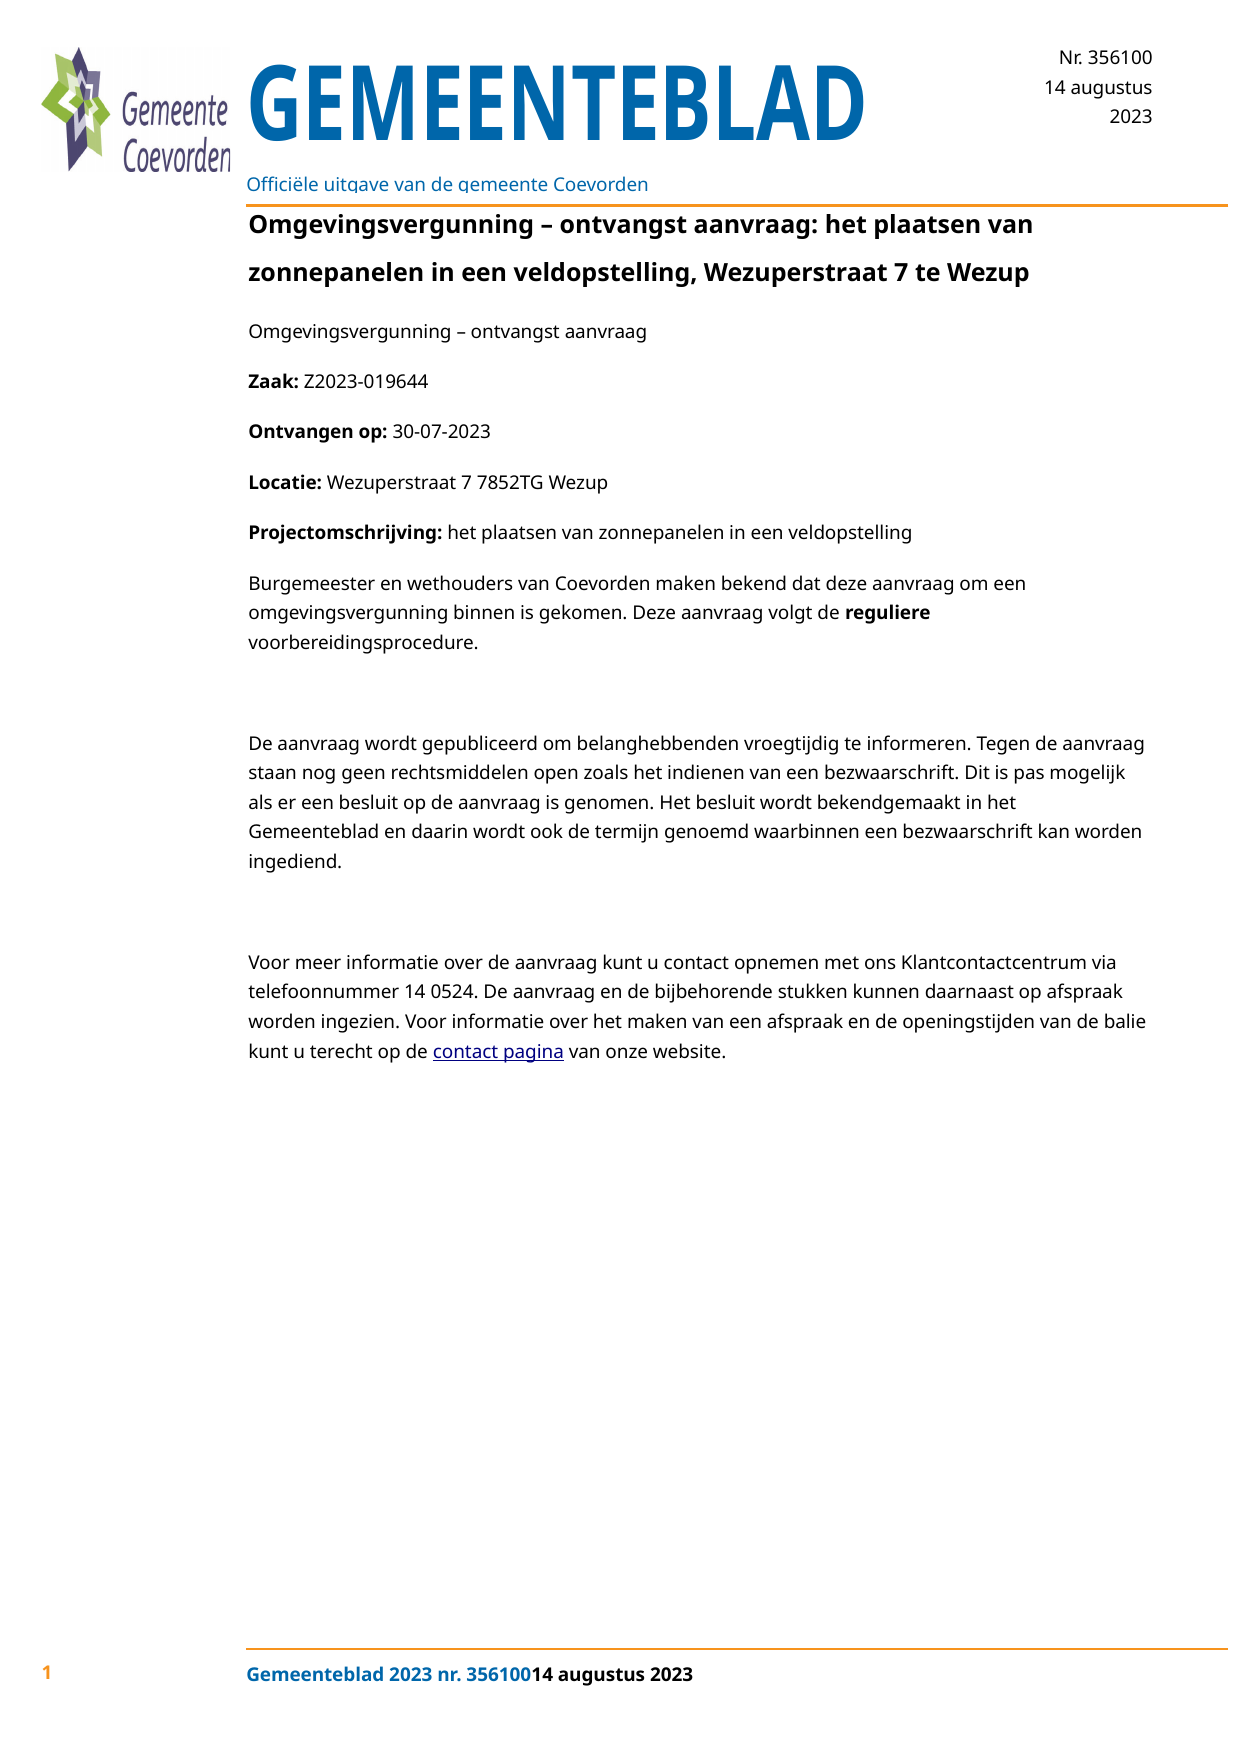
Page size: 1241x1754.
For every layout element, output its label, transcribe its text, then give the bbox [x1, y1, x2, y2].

text Projectomschrijving: het plaatsen van zonnepanelen in een veldopstelling [248, 519, 1152, 545]
text Omgevingsvergunning – ontvangst aanvraag: het plaatsen van zonnepanelen in een veldopstelling, Wezuperstraat 7 te Wezup [248, 207, 1152, 288]
text Omgevingsvergunning – ontvangst aanvraag [248, 318, 1152, 344]
text De aanvraag wordt gepubliceerd om belanghebbenden vroegtijdig te informeren. Tegen de aanvraag staan nog geen rechtsmiddelen open zoals het indienen van een bezwaarschrift. Dit is pas mogelijk als er een besluit op de aanvraag is genomen. Het besluit wordt bekendgemaakt in het Gemeenteblad en daarin wordt ook de termijn genoemd waarbinnen een bezwaarschrift kan worden ingediend. [248, 730, 1152, 874]
text Zaak: Z2023-019644 [248, 368, 1152, 394]
text Voor meer informatie over de aanvraag kunt u contact opnemen met ons Klantcontactcentrum via telefoonnummer 14 0524. De aanvraag en de bijbehorende stukken kunnen daarnaast op afspraak worden ingezien. Voor informatie over het maken van een afspraak en de openingstijden van de balie kunt u terecht op de contact pagina van onze website. [248, 949, 1152, 1064]
text Locatie: Wezuperstraat 7 7852TG Wezup [248, 469, 1152, 495]
text Ontvangen op: 30-07-2023 [248, 419, 1152, 444]
picture [41, 47, 231, 172]
text Burgemeester en wethouders van Coevorden maken bekend dat deze aanvraag om een omgevingsvergunning binnen is gekomen. Deze aanvraag volgt de reguliere voorbereidingsprocedure. [248, 570, 1152, 655]
